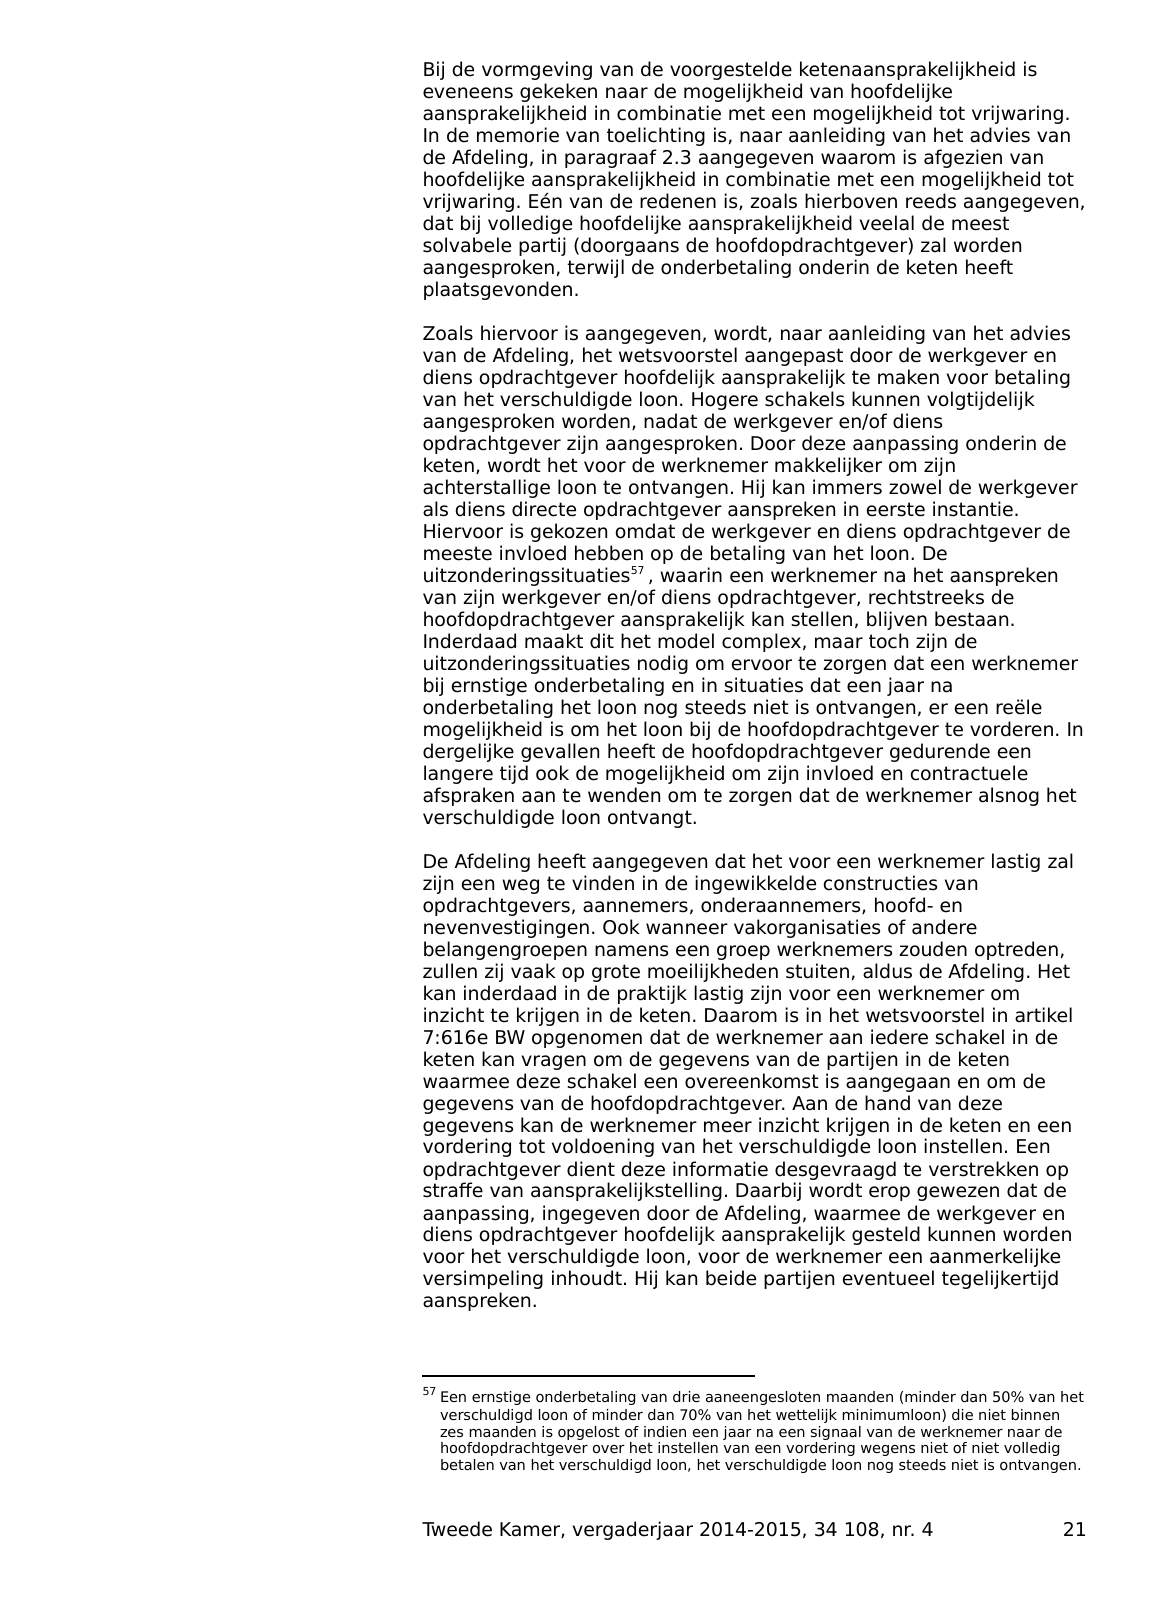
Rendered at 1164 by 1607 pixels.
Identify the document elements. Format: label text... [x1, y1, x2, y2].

text Een ernstige onderbetaling van drie aaneengesloten maanden (minder dan 50% van het verschuldigd loon of minder dan 70% van het wettelijk minimumloon) die niet binnen zes maanden is opgelost of indien een jaar na een signaal van de werknemer naar de hoofdopdrachtgever over het instellen van een vordering wegens niet of niet volledig betalen van het verschuldigd loon, het verschuldigde loon nog steeds niet is ontvangen. [422, 1385, 1087, 1474]
text Zoals hiervoor is aangegeven, wordt, naar aanleiding van het advies van de Afdeling, het wetsvoorstel aangepast door de werkgever en diens opdrachtgever hoofdelijk aansprakelijk te maken voor betaling van het verschuldigde loon. Hogere schakels kunnen volgtijdelijk aangesproken worden, nadat de werkgever en/of diens opdrachtgever zijn aangesproken. Door deze aanpassing onderin de keten, wordt het voor de werknemer makkelijker om zijn achterstallige loon te ontvangen. Hij kan immers zowel de werkgever als diens directe opdrachtgever aanspreken in eerste instantie. Hiervoor is gekozen omdat de werkgever en diens opdrachtgever de meeste invloed hebben op de betaling van het loon. De uitzonderingssituaties, waarin een werknemer na het aanspreken van zijn werkgever en/of diens opdrachtgever, rechtstreeks de hoofdopdrachtgever aansprakelijk kan stellen, blijven bestaan. Inderdaad maakt dit het model complex, maar toch zijn de uitzonderingssituaties nodig om ervoor te zorgen dat een werknemer bij ernstige onderbetaling en in situaties dat een jaar na onderbetaling het loon nog steeds niet is ontvangen, er een reële mogelijkheid is om het loon bij de hoofdopdrachtgever te vorderen. In dergelijke gevallen heeft de hoofdopdrachtgever gedurende een langere tijd ook de mogelijkheid om zijn invloed en contractuele afspraken aan te wenden om te zorgen dat de werknemer alsnog het verschuldigde loon ontvangt. [422, 323, 1087, 828]
text Bij de vormgeving van de voorgestelde ketenaansprakelijkheid is eveneens gekeken naar de mogelijkheid van hoofdelijke aansprakelijkheid in combinatie met een mogelijkheid tot vrijwaring. In de memorie van toelichting is, naar aanleiding van het advies van de Afdeling, in paragraaf 2.3 aangegeven waarom is afgezien van hoofdelijke aansprakelijkheid in combinatie met een mogelijkheid tot vrijwaring. Eén van de redenen is, zoals hierboven reeds aangegeven, dat bij volledige hoofdelijke aansprakelijkheid veelal de meest solvabele partij (doorgaans de hoofdopdrachtgever) zal worden aangesproken, terwijl de onderbetaling onderin de keten heeft plaatsgevonden. [422, 59, 1087, 301]
text De Afdeling heeft aangegeven dat het voor een werknemer lastig zal zijn een weg te vinden in de ingewikkelde constructies van opdrachtgevers, aannemers, onderaannemers, hoofd- en nevenvestigingen. Ook wanneer vakorganisaties of andere belangengroepen namens een groep werknemers zouden optreden, zullen zij vaak op grote moeilijkheden stuiten, aldus de Afdeling. Het kan inderdaad in de praktijk lastig zijn voor een werknemer om inzicht te krijgen in de keten. Daarom is in het wetsvoorstel in artikel 7:616e BW opgenomen dat de werknemer aan iedere schakel in de keten kan vragen om de gegevens van de partijen in de keten waarmee deze schakel een overeenkomst is aangegaan en om de gegevens van de hoofdopdrachtgever. Aan de hand van deze gegevens kan de werknemer meer inzicht krijgen in de keten en een vordering tot voldoening van het verschuldigde loon instellen. Een opdrachtgever dient deze informatie desgevraagd te verstrekken op straffe van aansprakelijkstelling. Daarbij wordt erop gewezen dat de aanpassing, ingegeven door de Afdeling, waarmee de werkgever en diens opdrachtgever hoofdelijk aansprakelijk gesteld kunnen worden voor het verschuldigde loon, voor de werknemer een aanmerkelijke versimpeling inhoudt. Hij kan beide partijen eventueel tegelijkertijd aanspreken. [422, 851, 1087, 1312]
